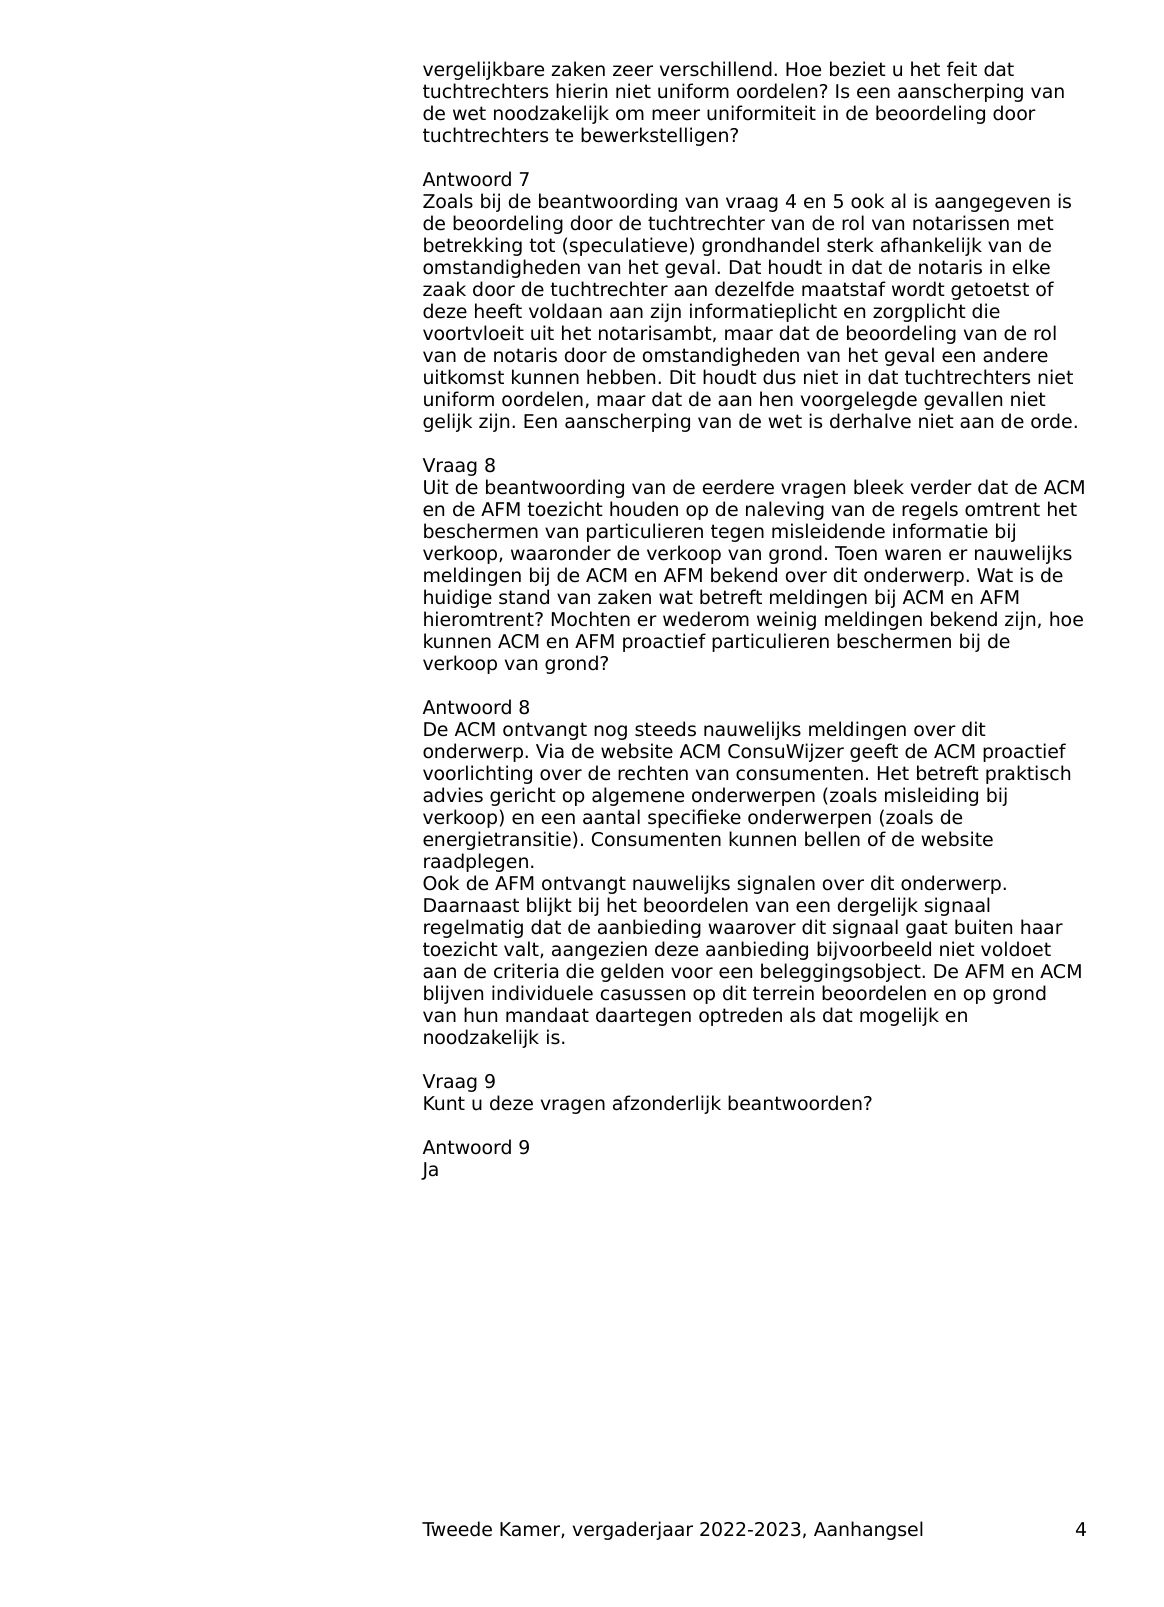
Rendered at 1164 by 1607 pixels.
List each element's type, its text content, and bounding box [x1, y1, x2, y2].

text De ACM ontvangt nog steeds nauwelijks meldingen over dit onderwerp. Via de website ACM ConsuWijzer geeft de ACM proactief voorlichting over de rechten van consumenten. Het betreft praktisch advies gericht op algemene onderwerpen (zoals misleiding bij verkoop) en een aantal specifieke onderwerpen (zoals de energietransitie). Consumenten kunnen bellen of de website raadplegen. [422, 719, 1087, 873]
text Vraag 8 [422, 455, 1087, 477]
text vergelijkbare zaken zeer verschillend. Hoe beziet u het feit dat tuchtrechters hierin niet uniform oordelen? Is een aanscherping van de wet noodzakelijk om meer uniformiteit in de beoordeling door tuchtrechters te bewerkstelligen? [422, 59, 1087, 147]
text Ook de AFM ontvangt nauwelijks signalen over dit onderwerp. Daarnaast blijkt bij het beoordelen van een dergelijk signaal regelmatig dat de aanbieding waarover dit signaal gaat buiten haar toezicht valt, aangezien deze aanbieding bijvoorbeeld niet voldoet aan de criteria die gelden voor een beleggingsobject. De AFM en ACM blijven individuele casussen op dit terrein beoordelen en op grond van hun mandaat daartegen optreden als dat mogelijk en noodzakelijk is. [422, 873, 1087, 1049]
text Uit de beantwoording van de eerdere vragen bleek verder dat de ACM en de AFM toezicht houden op de naleving van de regels omtrent het beschermen van particulieren tegen misleidende informatie bij verkoop, waaronder de verkoop van grond. Toen waren er nauwelijks meldingen bij de ACM en AFM bekend over dit onderwerp. Wat is de huidige stand van zaken wat betreft meldingen bij ACM en AFM hieromtrent? Mochten er wederom weinig meldingen bekend zijn, hoe kunnen ACM en AFM proactief particulieren beschermen bij de verkoop van grond? [422, 477, 1087, 675]
text Ja [422, 1159, 1087, 1181]
text Kunt u deze vragen afzonderlijk beantwoorden? [422, 1093, 1087, 1115]
text Vraag 9 [422, 1071, 1087, 1093]
text Zoals bij de beantwoording van vraag 4 en 5 ook al is aangegeven is de beoordeling door de tuchtrechter van de rol van notarissen met betrekking tot (speculatieve) grondhandel sterk afhankelijk van de omstandigheden van het geval. Dat houdt in dat de notaris in elke zaak door de tuchtrechter aan dezelfde maatstaf wordt getoetst of deze heeft voldaan aan zijn informatieplicht en zorgplicht die voortvloeit uit het notarisambt, maar dat de beoordeling van de rol van de notaris door de omstandigheden van het geval een andere uitkomst kunnen hebben. Dit houdt dus niet in dat tuchtrechters niet uniform oordelen, maar dat de aan hen voorgelegde gevallen niet gelijk zijn. Een aanscherping van de wet is derhalve niet aan de orde. [422, 191, 1087, 433]
text Antwoord 7 [422, 169, 1087, 191]
text Antwoord 8 [422, 697, 1087, 719]
text Antwoord 9 [422, 1137, 1087, 1159]
